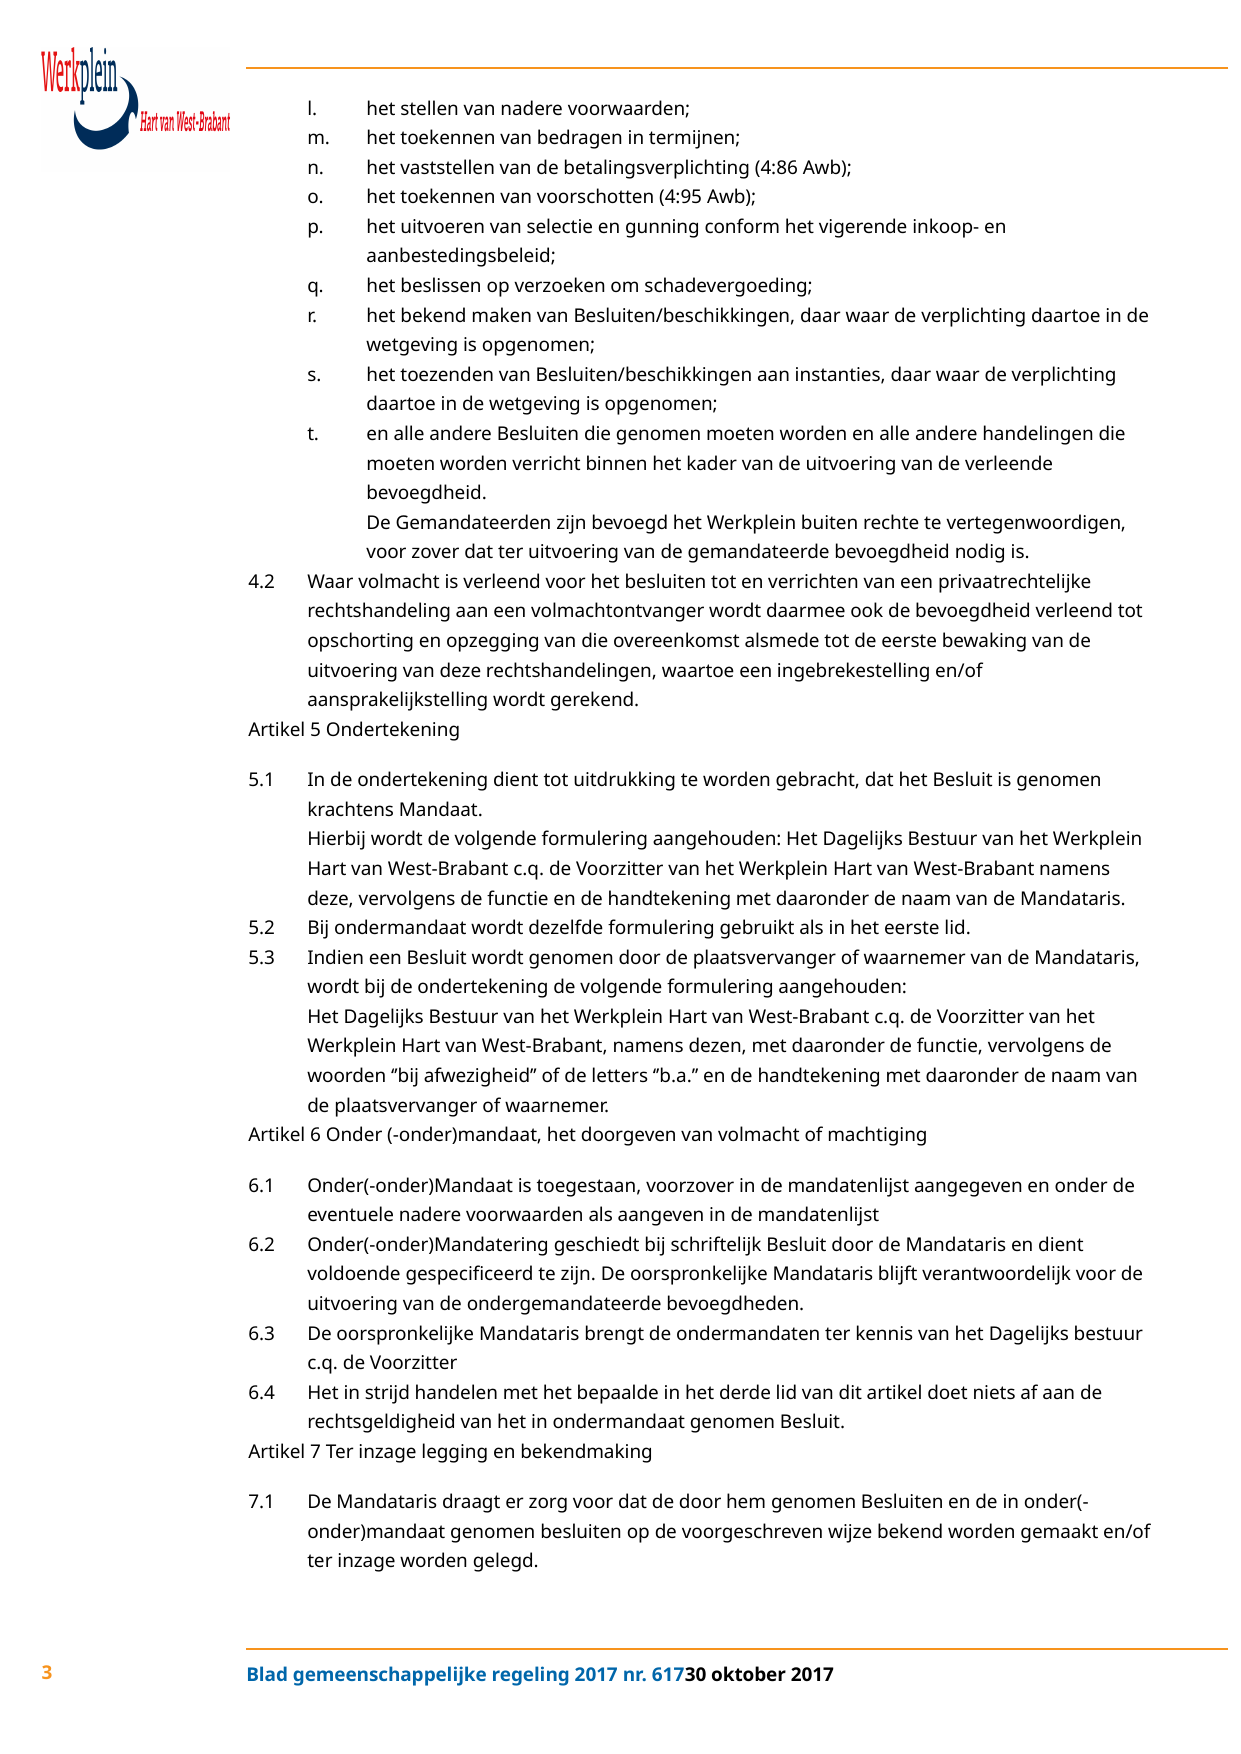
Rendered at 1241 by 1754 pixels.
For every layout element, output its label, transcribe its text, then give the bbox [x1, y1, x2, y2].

list het toezenden van Besluiten/beschikkingen aan instanties, daar waar de verplichting daartoe in de wetgeving is opgenomen; [307, 361, 1152, 416]
list Hierbij wordt de volgende formulering aangehouden: Het Dagelijks Bestuur van het Werkplein Hart van West-Brabant c.q. de Voorzitter van het Werkplein Hart van West-Brabant namens deze, vervolgens de functie en de handtekening met daaronder de naam van de Mandataris. [248, 826, 1152, 911]
list het bekend maken van Besluiten/beschikkingen, daar waar de verplichting daartoe in de wetgeving is opgenomen; [307, 302, 1152, 357]
list en alle andere Besluiten die genomen moeten worden en alle andere handelingen die moeten worden verricht binnen het kader van de uitvoering van de verleende bevoegdheid. [307, 420, 1152, 505]
list het uitvoeren van selectie en gunning conform het vigerende inkoop- en aanbestedingsbeleid; [307, 213, 1152, 268]
list het vaststellen van de betalingsverplichting (4:86 Awb); [307, 154, 1152, 180]
list Onder(-onder)Mandaat is toegestaan, voorzover in de mandatenlijst aangegeven en onder de eventuele nadere voorwaarden als aangeven in de mandatenlijst [248, 1172, 1152, 1227]
list het toekennen van voorschotten (4:95 Awb); [307, 183, 1152, 209]
list het stellen van nadere voorwaarden; [307, 95, 1152, 121]
list het toekennen van bedragen in termijnen; [307, 124, 1152, 150]
list In de ondertekening dient tot uitdrukking te worden gebracht, dat het Besluit is genomen krachtens Mandaat. [248, 766, 1152, 822]
list Indien een Besluit wordt genomen door de plaatsvervanger of waarnemer van de Mandataris, wordt bij de ondertekening de volgende formulering aangehouden: [248, 944, 1152, 999]
list Bij ondermandaat wordt dezelfde formulering gebruikt als in het eerste lid. [248, 914, 1152, 940]
list het beslissen op verzoeken om schadevergoeding; [307, 272, 1152, 298]
list Het Dagelijks Bestuur van het Werkplein Hart van West-Brabant c.q. de Voorzitter van het Werkplein Hart van West-Brabant, namens dezen, met daaronder de functie, vervolgens de woorden ‘’bij afwezigheid’’ of de letters ‘’b.a.’’ en de handtekening met daaronder de naam van de plaatsvervanger of waarnemer. [248, 1003, 1152, 1118]
list Waar volmacht is verleend voor het besluiten tot en verrichten van een privaatrechtelijke rechtshandeling aan een volmachtontvanger wordt daarmee ook de bevoegdheid verleend tot opschorting en opzegging van die overeenkomst alsmede tot de eerste bewaking van de uitvoering van deze rechtshandelingen, waartoe een ingebrekestelling en/of aansprakelijkstelling wordt gerekend. [248, 568, 1152, 712]
text Artikel 7 Ter inzage legging en bekendmaking [248, 1438, 1152, 1464]
list Onder(-onder)Mandatering geschiedt bij schriftelijk Besluit door de Mandataris en dient voldoende gespecificeerd te zijn. De oorspronkelijke Mandataris blijft verantwoordelijk voor de uitvoering van de ondergemandateerde bevoegdheden. [248, 1231, 1152, 1316]
list De Mandataris draagt er zorg voor dat de door hem genomen Besluiten en de in onder(-onder)mandaat genomen besluiten op de voorgeschreven wijze bekend worden gemaakt en/of ter inzage worden gelegd. [248, 1488, 1152, 1573]
list De oorspronkelijke Mandataris brengt de ondermandaten ter kennis van het Dagelijks bestuur c.q. de Voorzitter [248, 1320, 1152, 1375]
list Het in strijd handelen met het bepaalde in het derde lid van dit artikel doet niets af aan de rechtsgeldigheid van het in ondermandaat genomen Besluit. [248, 1379, 1152, 1434]
text Artikel 5 Ondertekening [248, 716, 1152, 742]
list De Gemandateerden zijn bevoegd het Werkplein buiten rechte te vertegenwoordigen, voor zover dat ter uitvoering van de gemandateerde bevoegdheid nodig is. [307, 509, 1152, 564]
text Artikel 6 Onder (-onder)mandaat, het doorgeven van volmacht of machtiging [248, 1121, 1152, 1147]
picture [41, 47, 231, 172]
